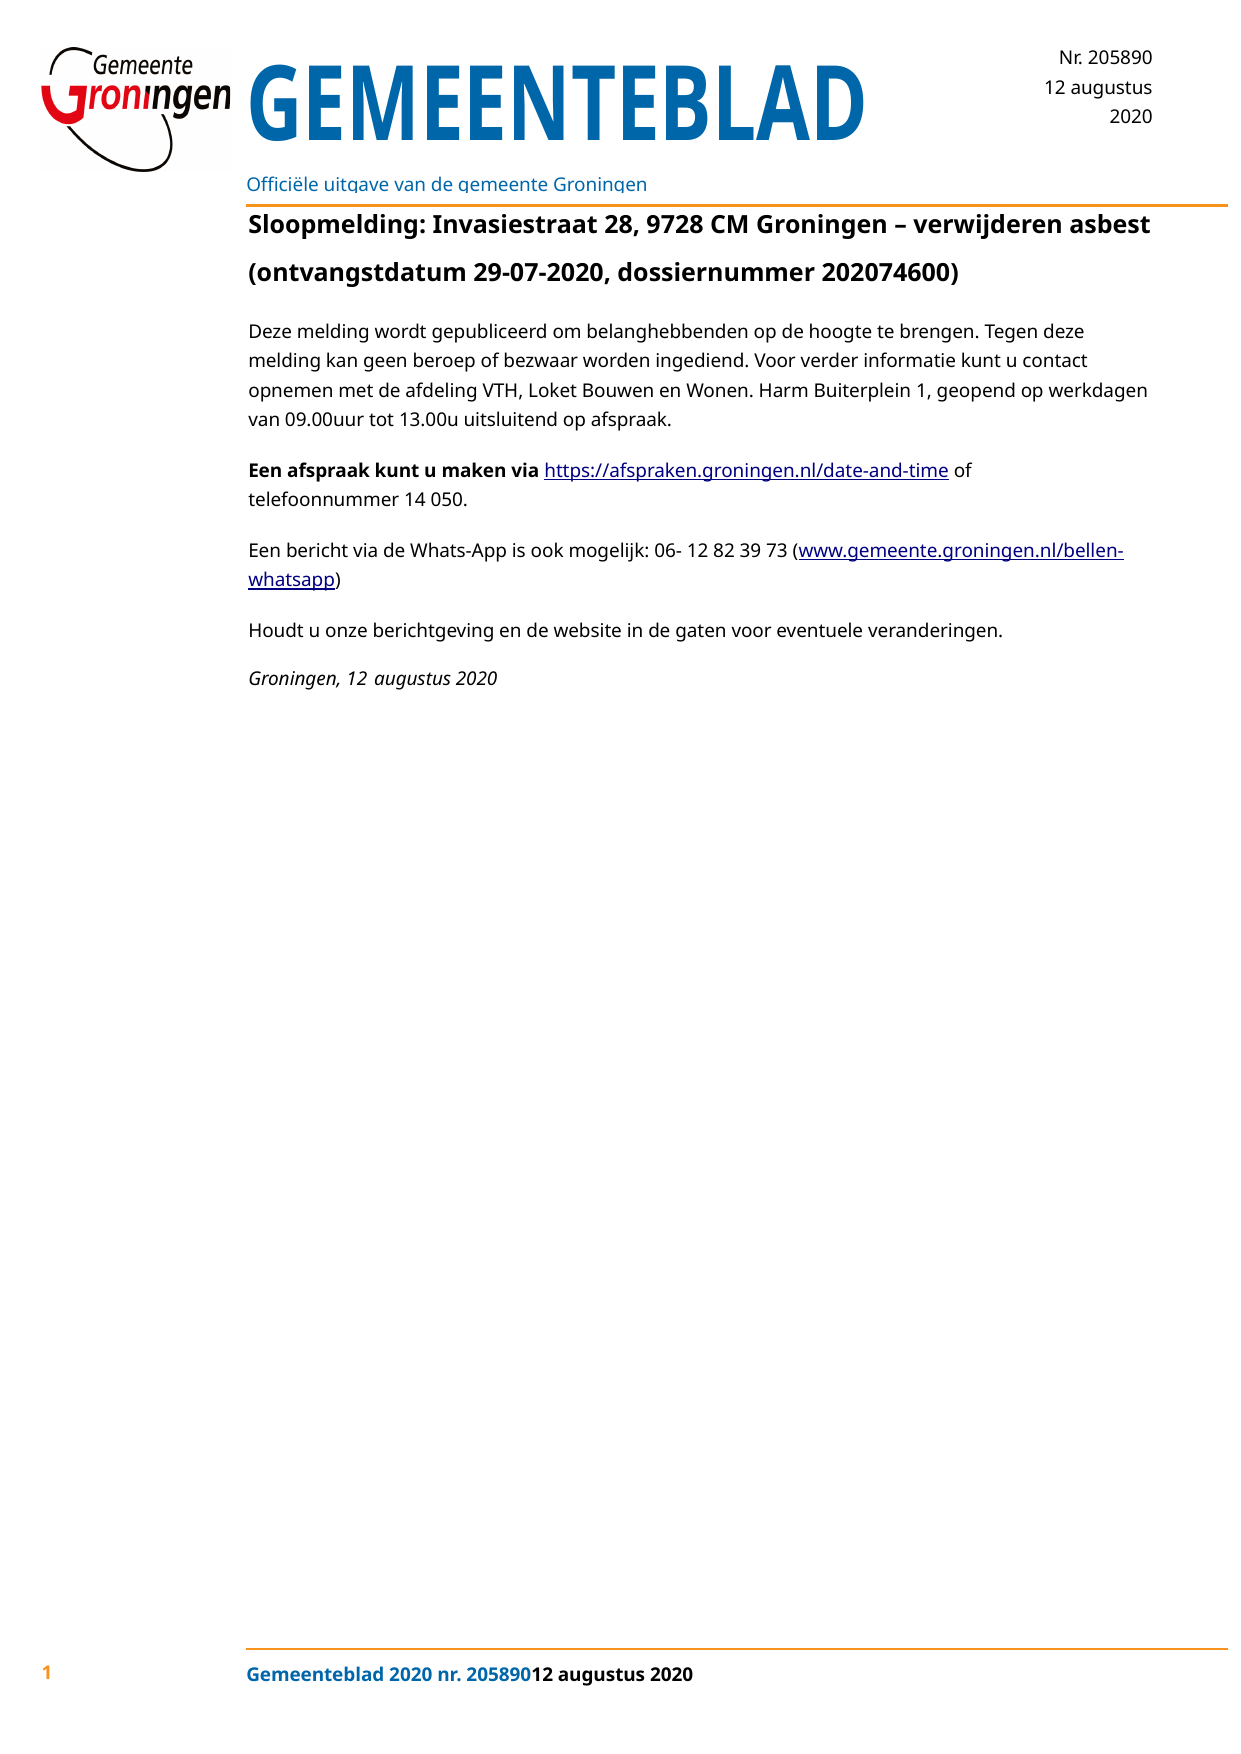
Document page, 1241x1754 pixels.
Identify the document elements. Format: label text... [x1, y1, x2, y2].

text Een bericht via de Whats-App is ook mogelijk: 06- 12 82 39 73 (www.gemeente.groningen.nl/bellen-whatsapp) [248, 537, 1152, 592]
picture [41, 47, 231, 172]
text Sloopmelding: Invasiestraat 28, 9728 CM Groningen – verwijderen asbest (ontvangstdatum 29-07-2020, dossiernummer 202074600) [248, 207, 1152, 288]
text Deze melding wordt gepubliceerd om belanghebbenden op de hoogte te brengen. Tegen deze melding kan geen beroep of bezwaar worden ingediend. Voor verder informatie kunt u contact opnemen met de afdeling VTH, Loket Bouwen en Wonen. Harm Buiterplein 1, geopend op werkdagen van 09.00uur tot 13.00u uitsluitend op afspraak. [248, 318, 1152, 432]
text Groningen, 12 augustus 2020 [248, 665, 1152, 691]
text Een afspraak kunt u maken via https://afspraken.groningen.nl/date-and-time of telefoonnummer 14 050. [248, 457, 1152, 512]
text Houdt u onze berichtgeving en de website in de gaten voor eventuele veranderingen. [248, 617, 1152, 643]
